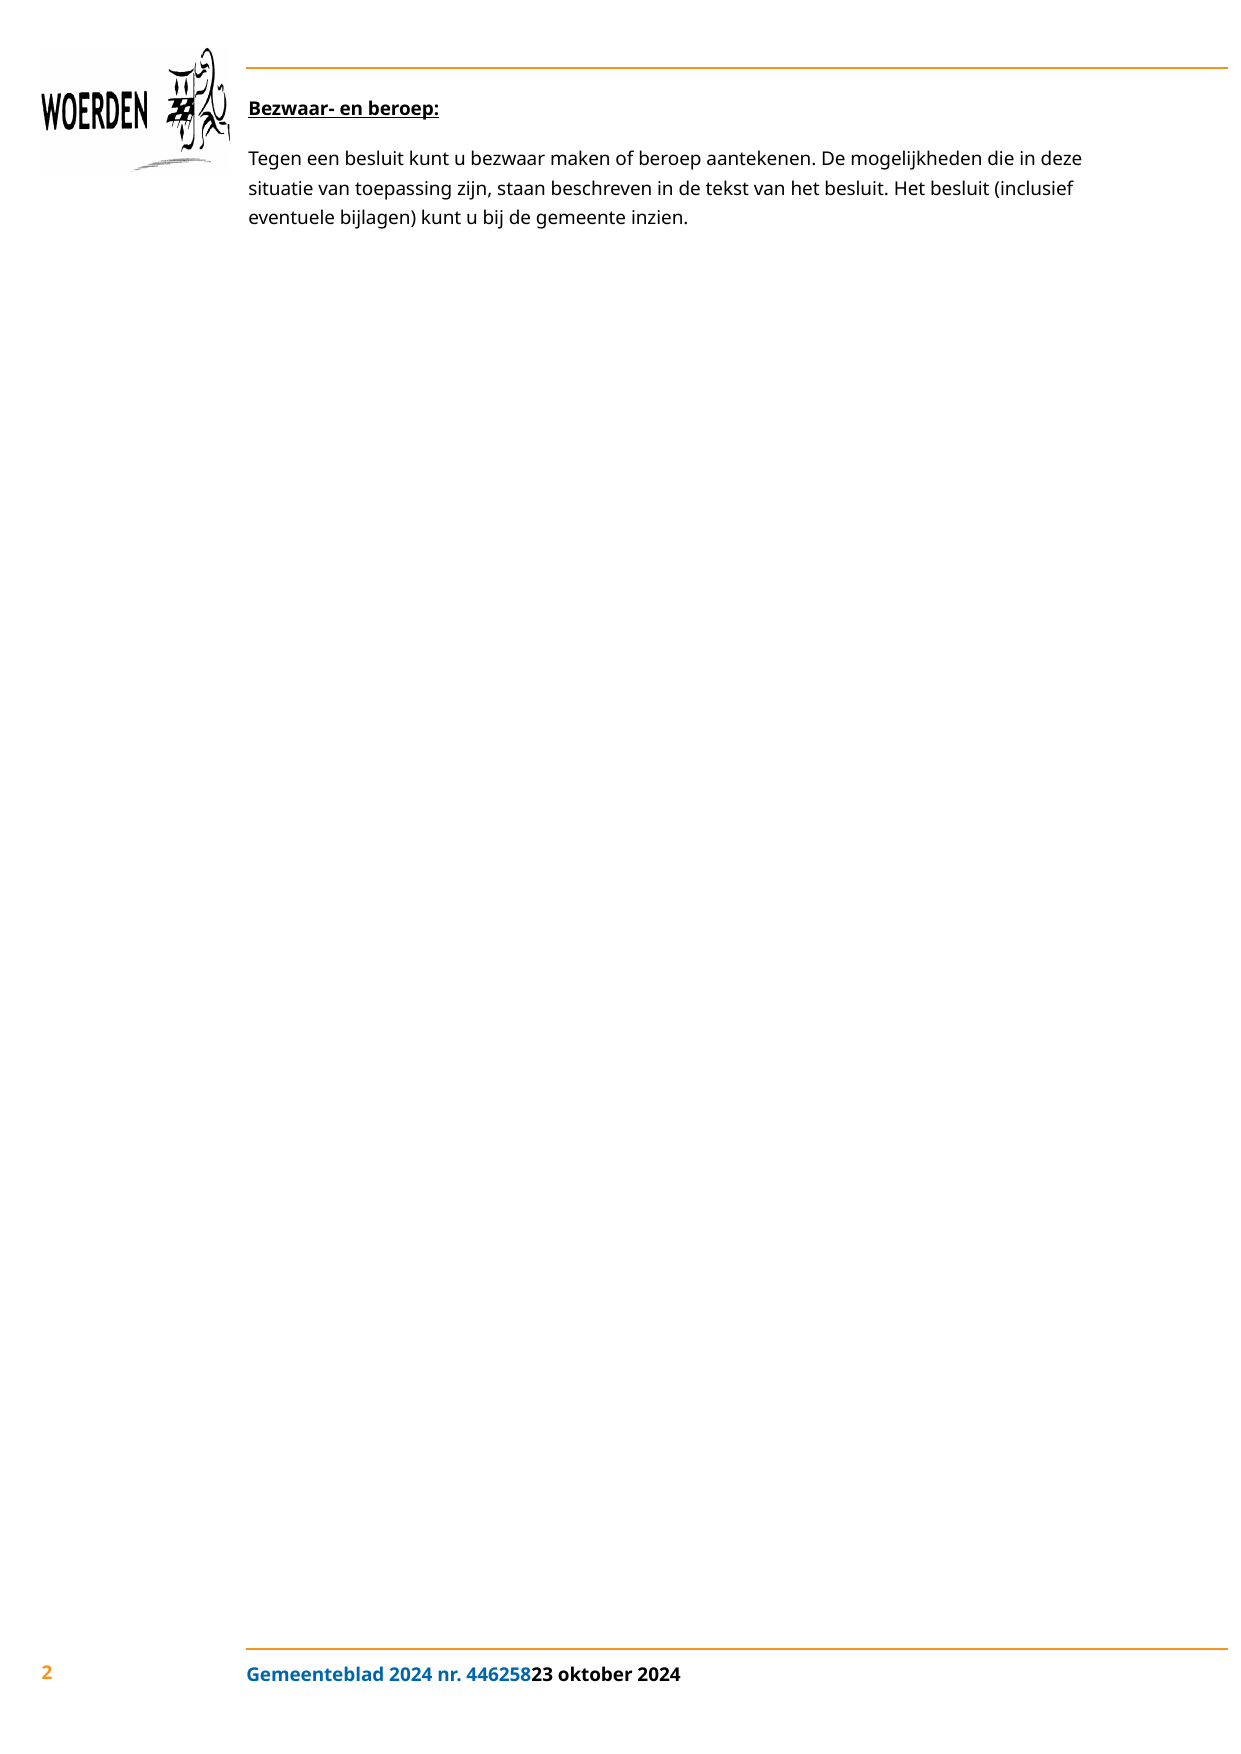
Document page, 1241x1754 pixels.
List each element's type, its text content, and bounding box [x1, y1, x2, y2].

text Tegen een besluit kunt u bezwaar maken of beroep aantekenen. De mogelijkheden die in deze situatie van toepassing zijn, staan beschreven in de tekst van het besluit. Het besluit (inclusief eventuele bijlagen) kunt u bij de gemeente inzien. [248, 145, 1152, 230]
picture [41, 47, 231, 172]
text Bezwaar- en beroep: [248, 95, 1152, 121]
